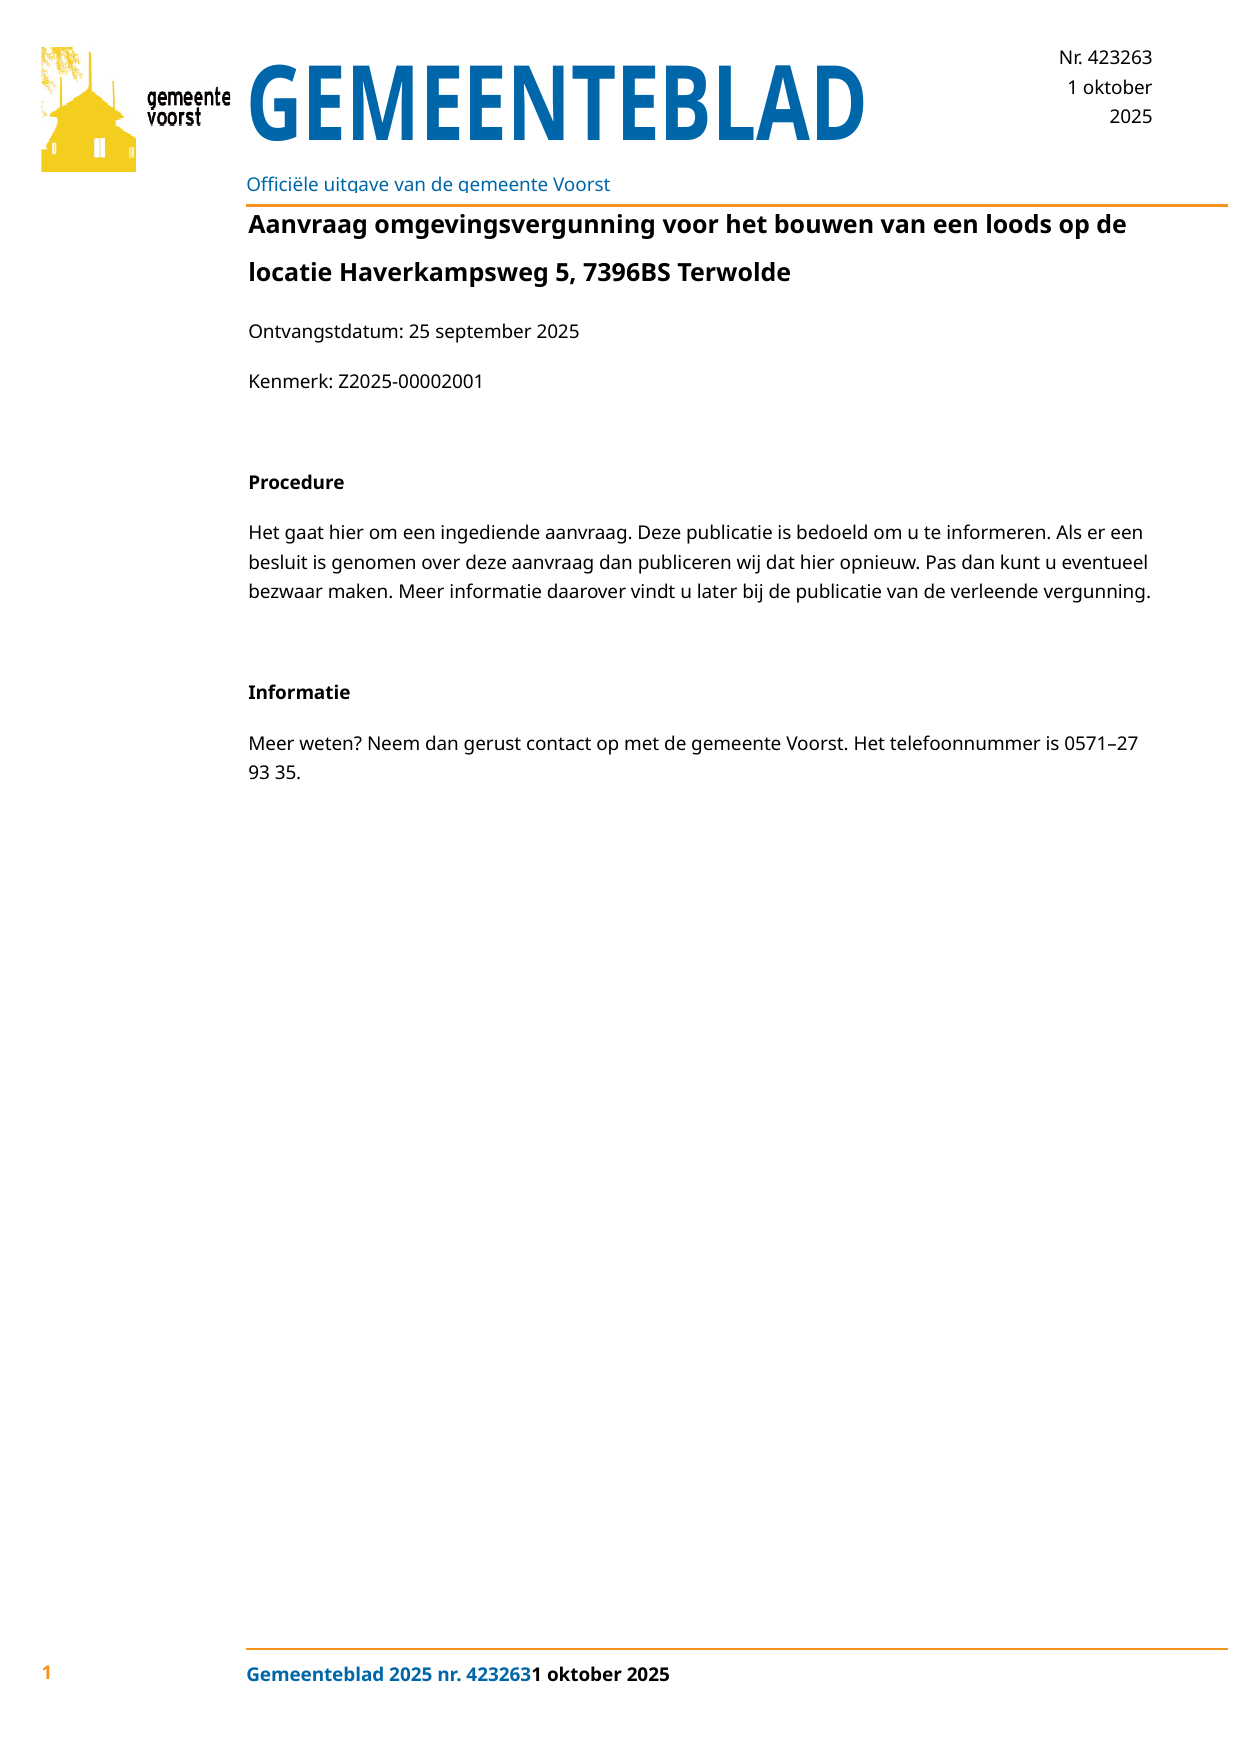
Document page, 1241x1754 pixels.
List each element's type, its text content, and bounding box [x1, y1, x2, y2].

text Procedure [248, 469, 1152, 495]
text Aanvraag omgevingsvergunning voor het bouwen van een loods op de locatie Haverkampsweg 5, 7396BS Terwolde [248, 207, 1152, 288]
picture [41, 47, 231, 172]
text Ontvangstdatum: 25 september 2025 [248, 318, 1152, 344]
text Informatie [248, 679, 1152, 705]
text Meer weten? Neem dan gerust contact op met de gemeente Voorst. Het telefoonnummer is 0571–27 93 35. [248, 730, 1152, 785]
text Het gaat hier om een ingediende aanvraag. Deze publicatie is bedoeld om u te informeren. Als er een besluit is genomen over deze aanvraag dan publiceren wij dat hier opnieuw. Pas dan kunt u eventueel bezwaar maken. Meer informatie daarover vindt u later bij de publicatie van de verleende vergunning. [248, 519, 1152, 604]
text Kenmerk: Z2025-00002001 [248, 368, 1152, 394]
